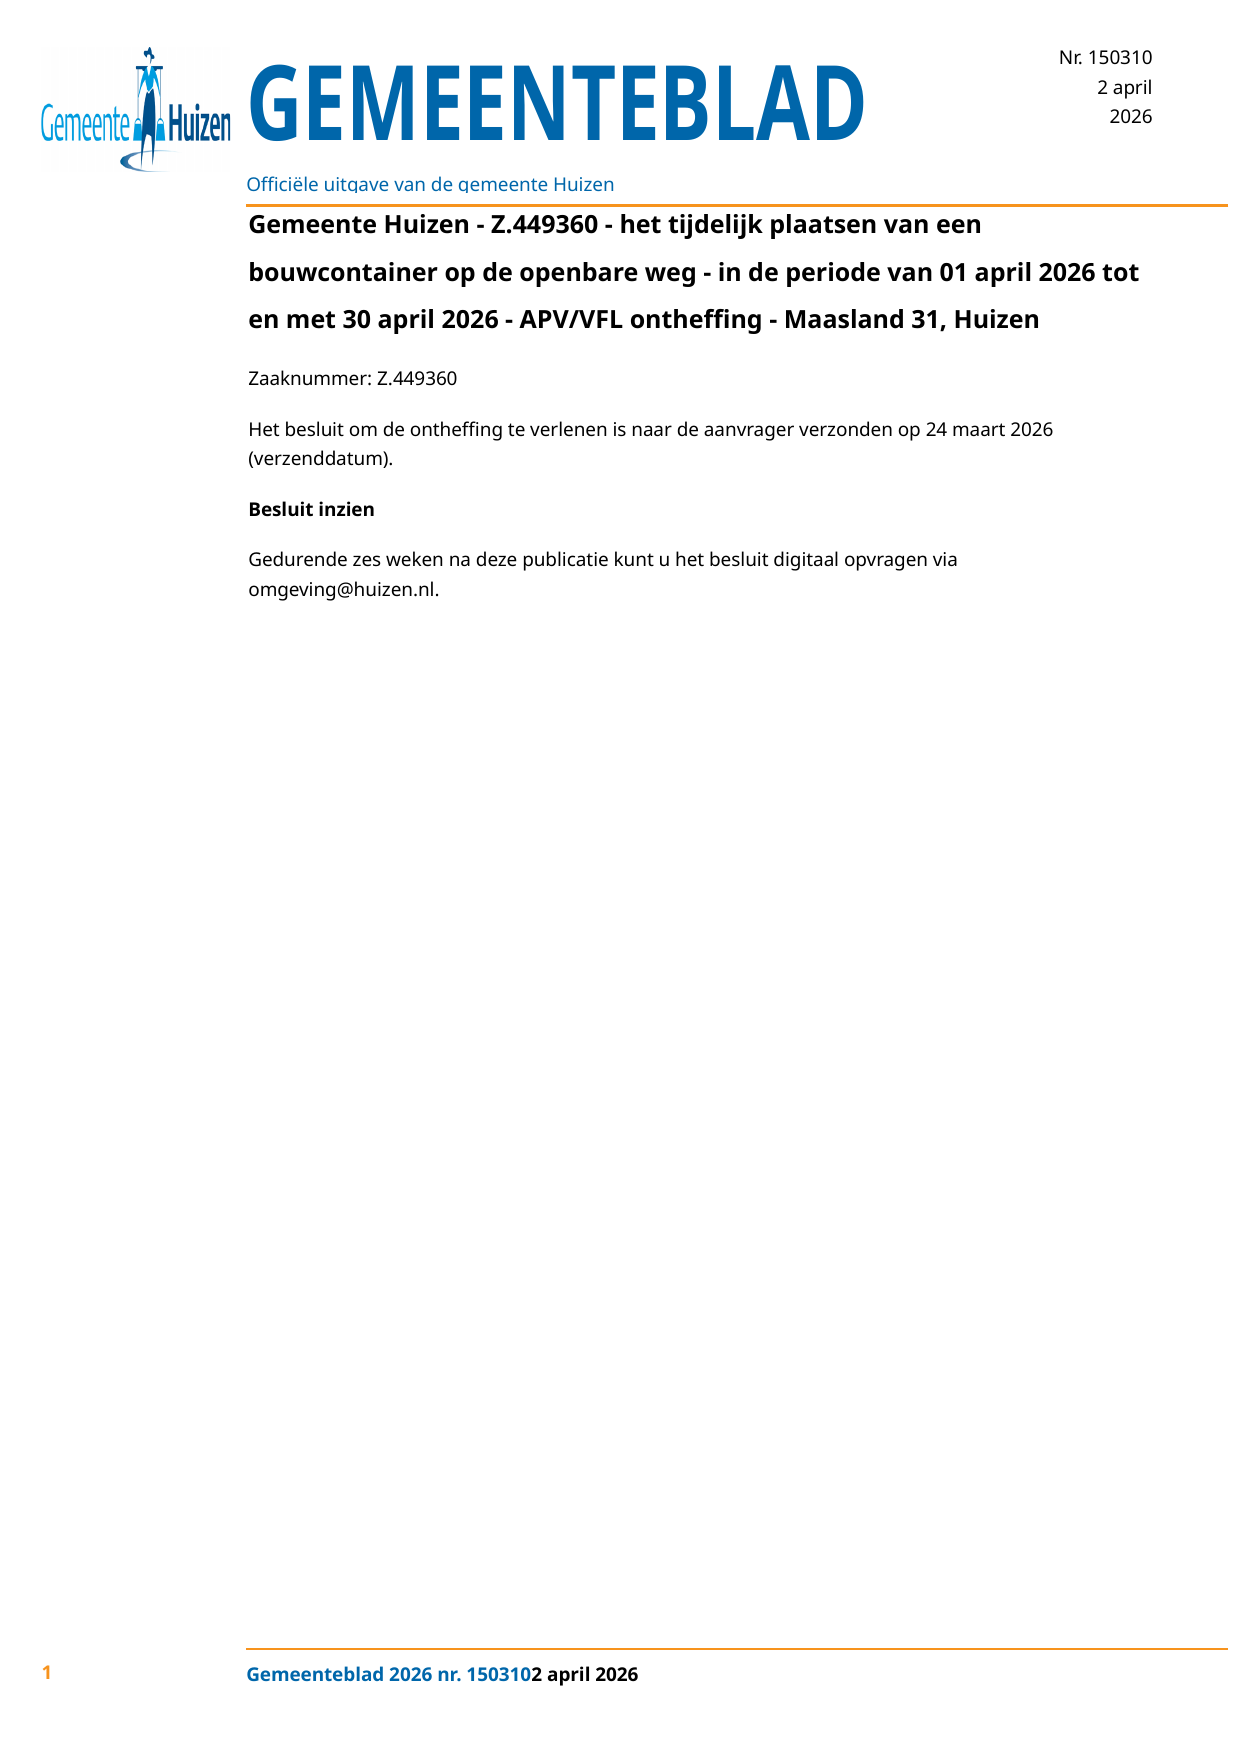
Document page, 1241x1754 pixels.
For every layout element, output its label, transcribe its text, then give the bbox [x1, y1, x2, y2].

text Het besluit om de ontheffing te verlenen is naar de aanvrager verzonden op 24 maart 2026 (verzenddatum). [248, 416, 1152, 471]
picture [41, 47, 231, 172]
text Zaaknummer: Z.449360 [248, 366, 1152, 391]
text Gedurende zes weken na deze publicatie kunt u het besluit digitaal opvragen via omgeving@huizen.nl. [248, 546, 1152, 602]
text Besluit inzien [248, 496, 1152, 522]
text Gemeente Huizen - Z.449360 - het tijdelijk plaatsen van een bouwcontainer op de openbare weg - in de periode van 01 april 2026 tot en met 30 april 2026 - APV/VFL ontheffing - Maasland 31, Huizen [248, 207, 1152, 336]
